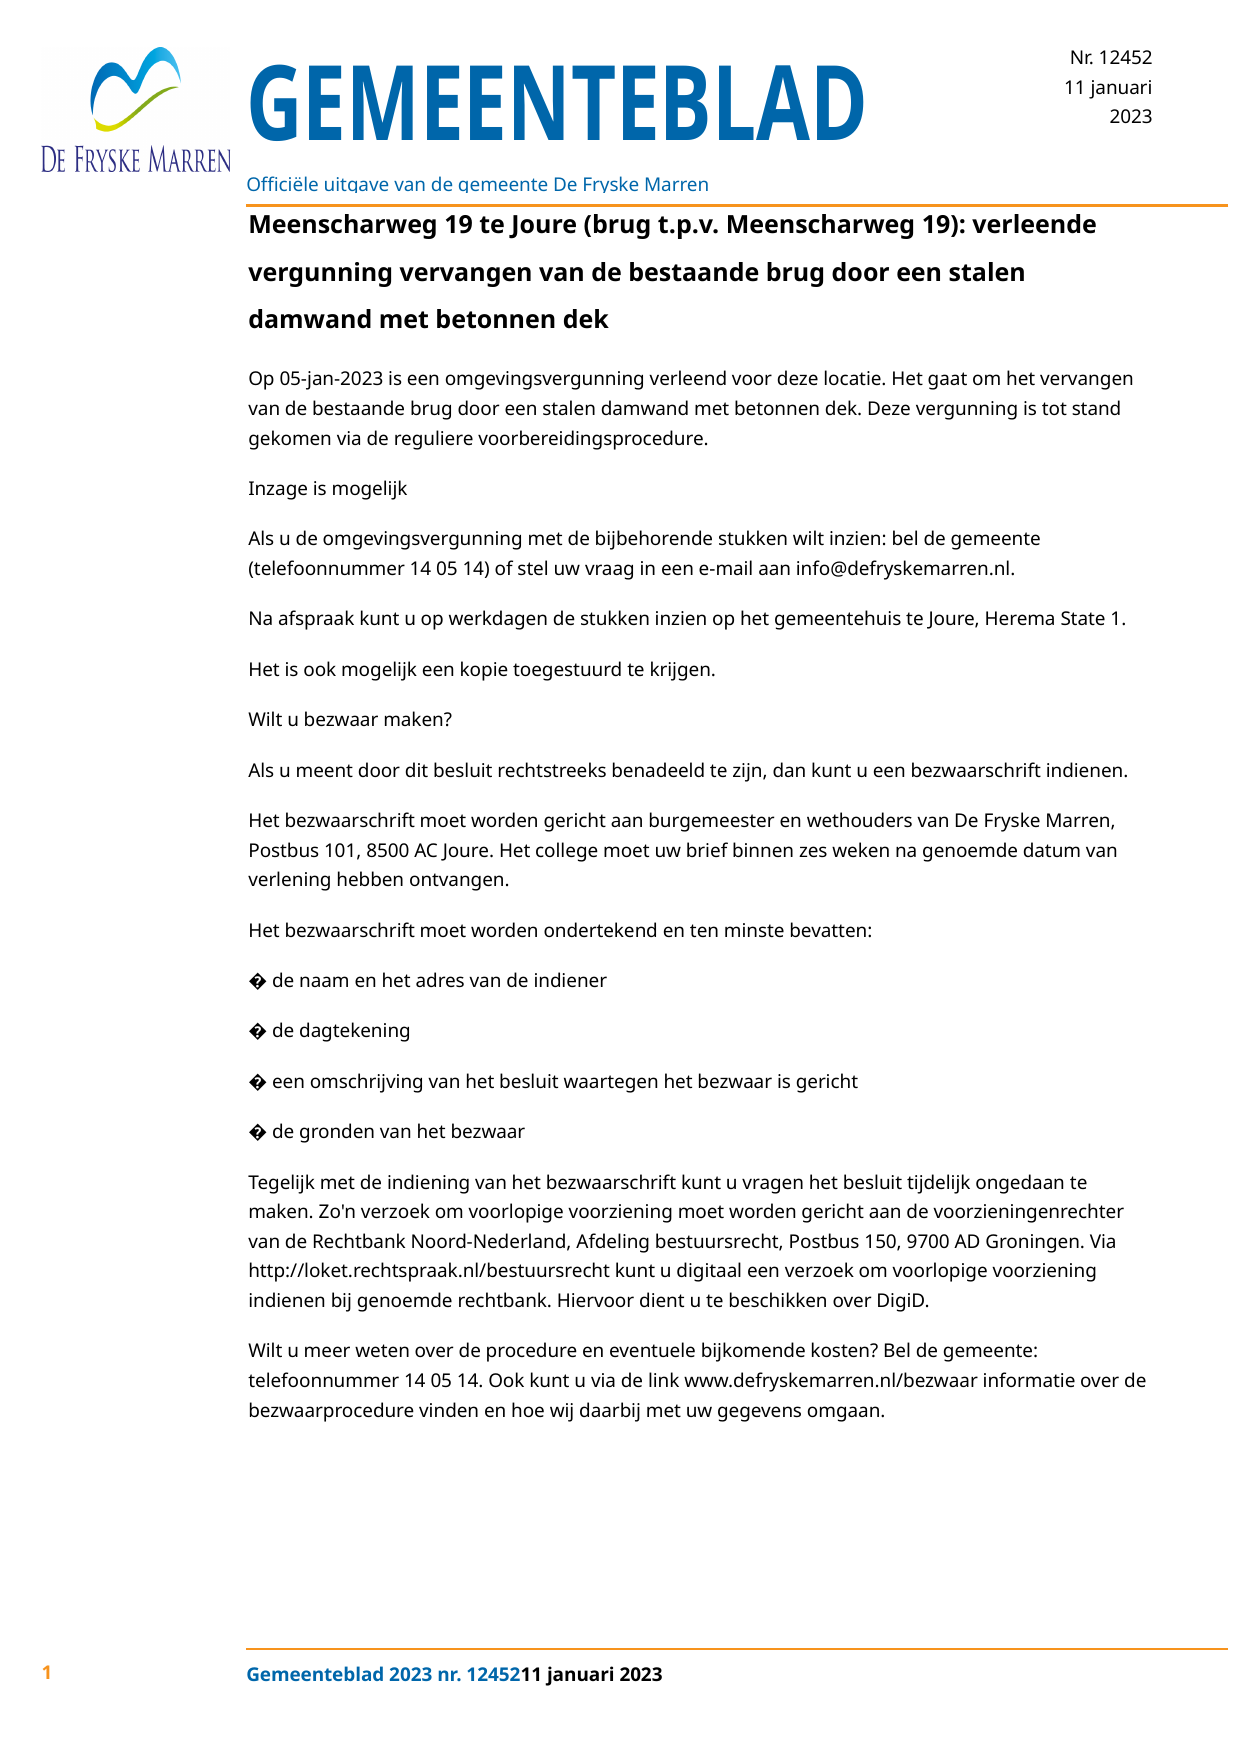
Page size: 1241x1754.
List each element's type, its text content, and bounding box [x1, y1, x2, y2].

text Inzage is mogelijk [248, 475, 1152, 501]
text Als u meent door dit besluit rechtstreeks benadeeld te zijn, dan kunt u een bezwaarschrift indienen. [248, 757, 1152, 782]
text Als u de omgevingsvergunning met de bijbehorende stukken wilt inzien: bel de gemeente (telefoonnummer 14 05 14) of stel uw vraag in een e-mail aan info@defryskemarren.nl. [248, 526, 1152, 581]
text � een omschrijving van het besluit waartegen het bezwaar is gericht [248, 1068, 1152, 1094]
text Het bezwaarschrift moet worden gericht aan burgemeester en wethouders van De Fryske Marren, Postbus 101, 8500 AC Joure. Het college moet uw brief binnen zes weken na genoemde datum van verlening hebben ontvangen. [248, 807, 1152, 892]
text � de naam en het adres van de indiener [248, 967, 1152, 993]
text Het is ook mogelijk een kopie toegestuurd te krijgen. [248, 656, 1152, 682]
text Wilt u meer weten over de procedure en eventuele bijkomende kosten? Bel de gemeente: telefoonnummer 14 05 14. Ook kunt u via de link www.defryskemarren.nl/bezwaar informatie over de bezwaarprocedure vinden en hoe wij daarbij met uw gegevens omgaan. [248, 1338, 1152, 1422]
text Meenscharweg 19 te Joure (brug t.p.v. Meenscharweg 19): verleende vergunning vervangen van de bestaande brug door een stalen damwand met betonnen dek [248, 207, 1152, 336]
text Wilt u bezwaar maken? [248, 706, 1152, 732]
text Tegelijk met de indiening van het bezwaarschrift kunt u vragen het besluit tijdelijk ongedaan te maken. Zo'n verzoek om voorlopige voorziening moet worden gericht aan de voorzieningenrechter van de Rechtbank Noord-Nederland, Afdeling bestuursrecht, Postbus 150, 9700 AD Groningen. Via http://loket.rechtspraak.nl/bestuursrecht kunt u digitaal een verzoek om voorlopige voorziening indienen bij genoemde rechtbank. Hiervoor dient u te beschikken over DigiD. [248, 1169, 1152, 1313]
picture [41, 47, 231, 172]
text � de gronden van het bezwaar [248, 1118, 1152, 1144]
text Het bezwaarschrift moet worden ondertekend en ten minste bevatten: [248, 917, 1152, 942]
text � de dagtekening [248, 1018, 1152, 1043]
text Op 05-jan-2023 is een omgevingsvergunning verleend voor deze locatie. Het gaat om het vervangen van de bestaande brug door een stalen damwand met betonnen dek. Deze vergunning is tot stand gekomen via de reguliere voorbereidingsprocedure. [248, 366, 1152, 450]
text Na afspraak kunt u op werkdagen de stukken inzien op het gemeentehuis te Joure, Herema State 1. [248, 606, 1152, 631]
